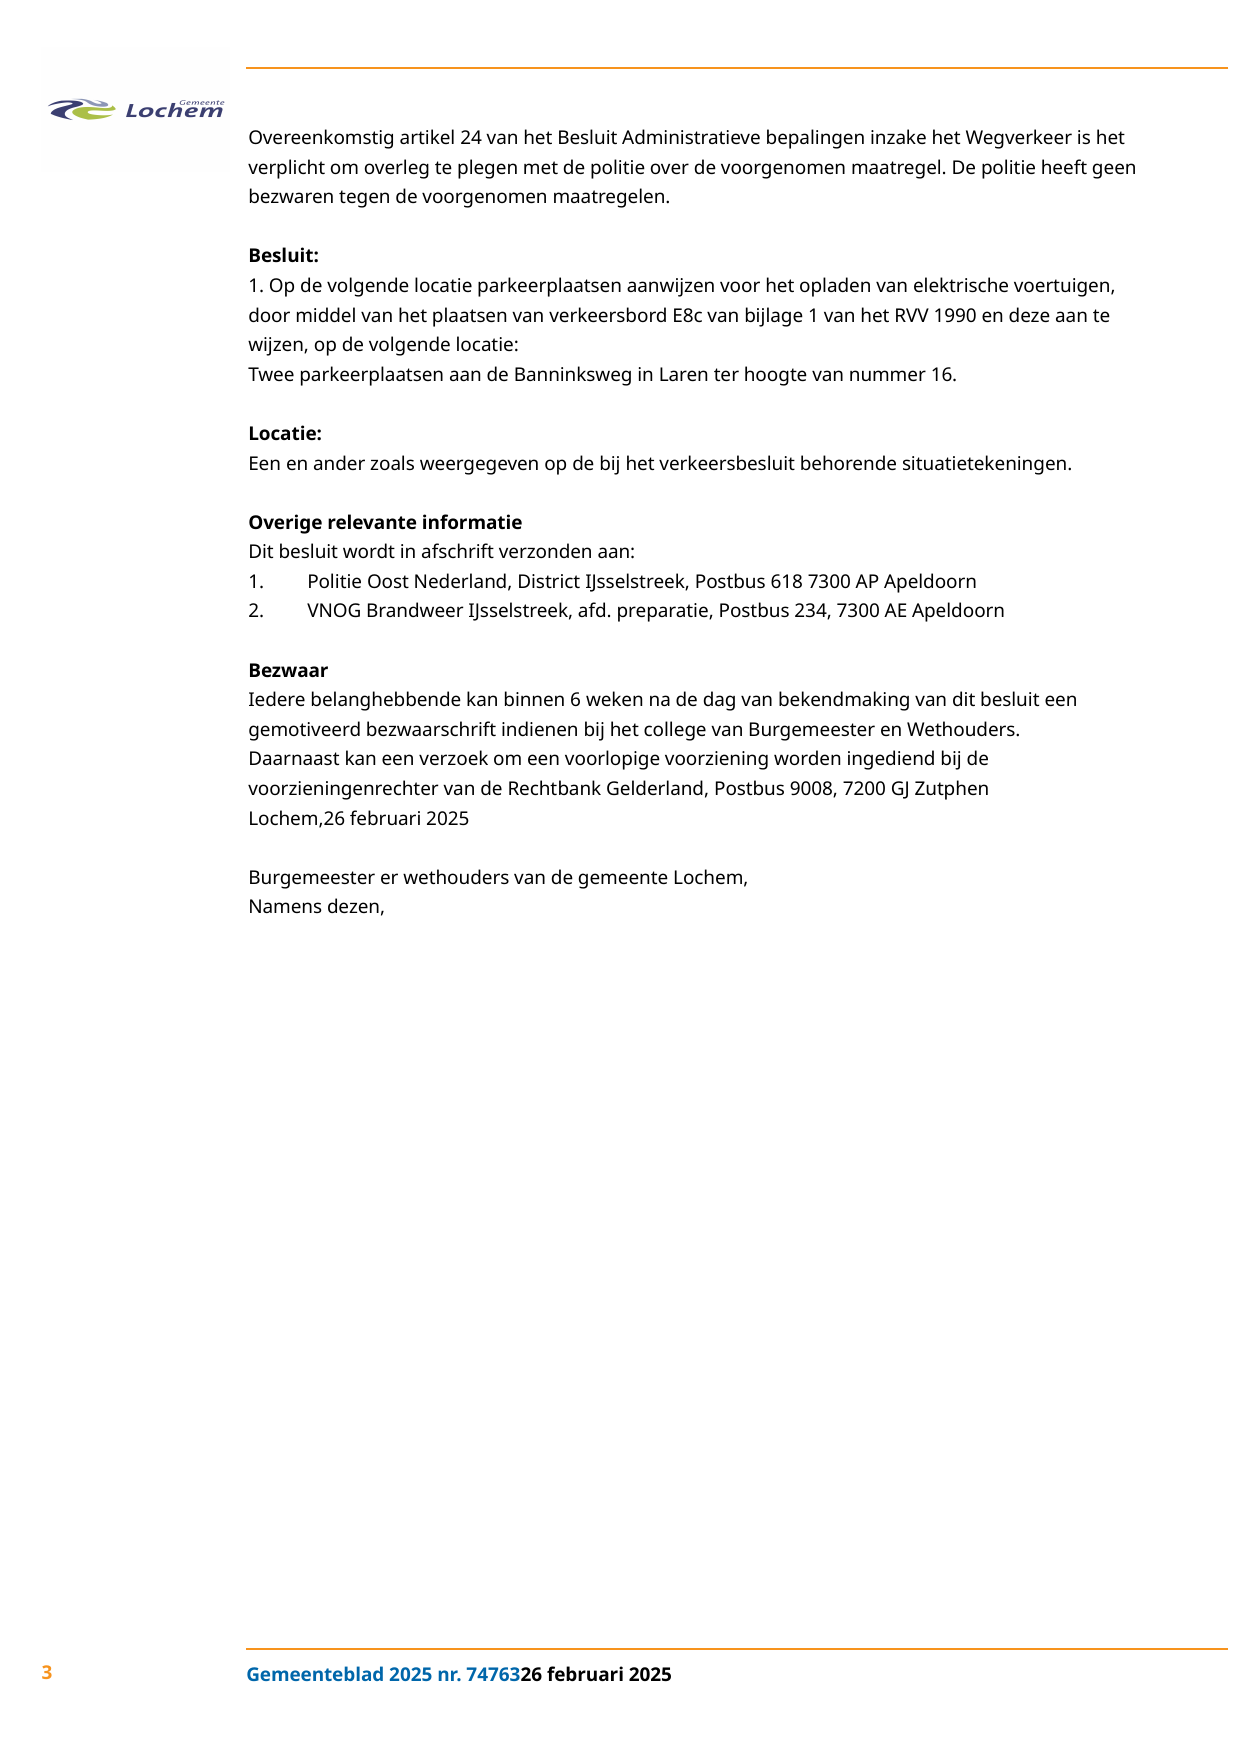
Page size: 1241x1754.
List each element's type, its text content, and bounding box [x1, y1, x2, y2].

text Daarnaast kan een verzoek om een voorlopige voorziening worden ingediend bij de voorzieningenrechter van de Recht­bank Gelderland, Postbus 9008, 7200 GJ Zutphen [248, 746, 1152, 801]
text Locatie: [248, 420, 1152, 446]
picture [41, 47, 231, 172]
list VNOG Brandweer IJsselstreek, afd. preparatie, Postbus 234, 7300 AE Apeldoorn [248, 598, 1152, 623]
text Overeenkomstig artikel 24 van het Besluit Administratieve bepalingen inzake het Wegverkeer is het verplicht om overleg te plegen met de politie over de voorgenomen maatregel. De politie heeft geen bezwaren tegen de voorgenomen maatregelen. [248, 124, 1152, 209]
text Besluit: [248, 243, 1152, 268]
text Iedere belanghebbende kan binnen 6 weken na de dag van bekendmaking van dit besluit een gemotiveerd bezwaarschrift indienen bij het college van Burgemeester en Wethouders. [248, 686, 1152, 742]
text Lochem,26 februari 2025 [248, 805, 1152, 831]
text Burgemeester er wethouders van de gemeente Lochem, [248, 864, 1152, 890]
text 1. Op de volgende locatie parkeerplaatsen aanwijzen voor het opladen van elektrische voertuigen, door middel van het plaatsen van verkeersbord E8c van bijlage 1 van het RVV 1990 en deze aan te wijzen, op de volgende locatie: [248, 272, 1152, 357]
text Namens dezen, [248, 893, 1152, 919]
text Bezwaar [248, 657, 1152, 683]
text Overige relevante informatie [248, 509, 1152, 535]
list Politie Oost Nederland, District IJsselstreek, Postbus 618 7300 AP Apeldoorn [248, 568, 1152, 594]
text Dit besluit wordt in afschrift verzonden aan: [248, 538, 1152, 564]
text Twee parkeerplaatsen aan de Banninksweg in Laren ter hoogte van nummer 16. [248, 361, 1152, 387]
text Een en ander zoals weergegeven op de bij het verkeersbesluit behorende situatietekeningen. [248, 450, 1152, 476]
